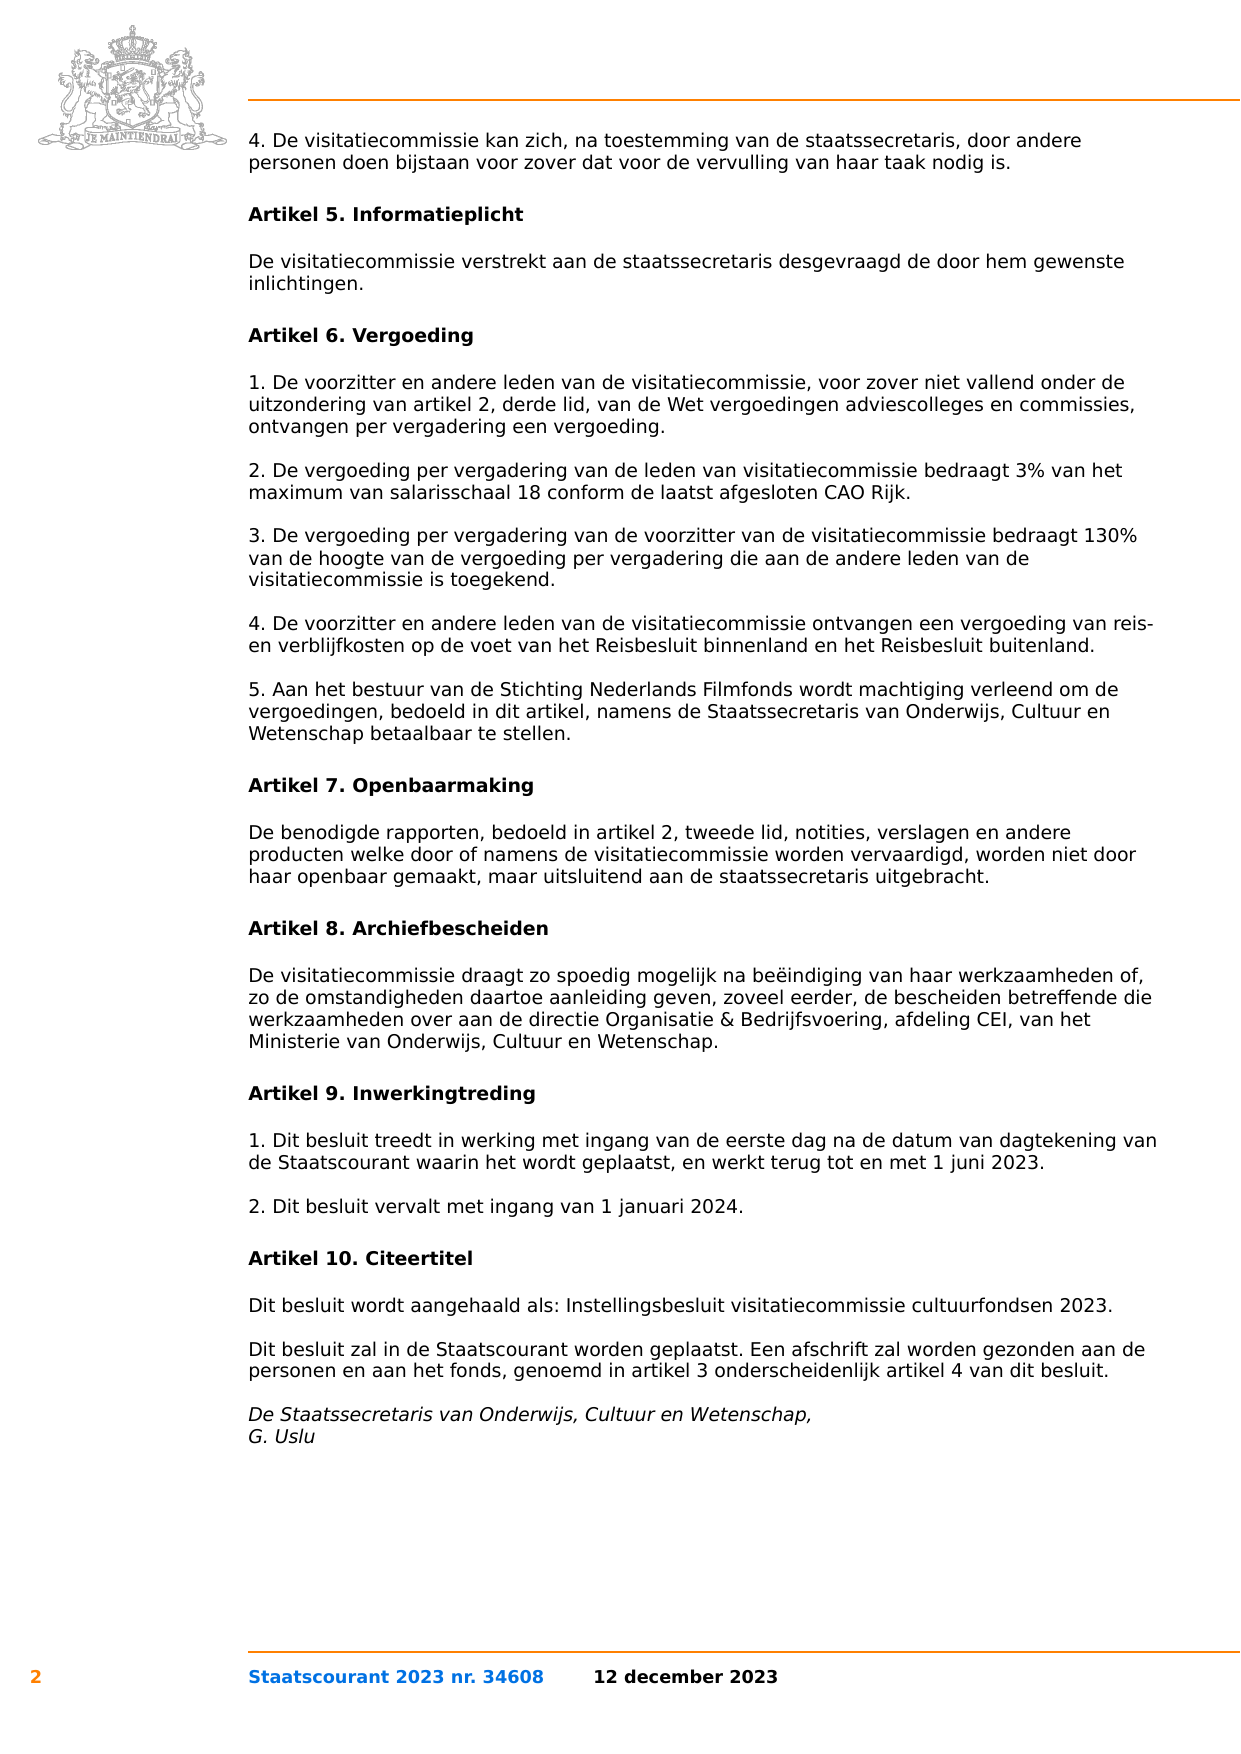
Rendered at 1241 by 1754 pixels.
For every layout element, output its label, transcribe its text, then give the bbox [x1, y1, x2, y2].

text 1. Dit besluit treedt in werking met ingang van de eerste dag na de datum van dagtekening van de Staatscourant waarin het wordt geplaatst, en werkt terug tot en met 1 juni 2023. [248, 1130, 1163, 1174]
subtitle Artikel 7. Openbaarmaking [248, 775, 1163, 797]
text De benodigde rapporten, bedoeld in artikel 2, tweede lid, notities, verslagen en andere producten welke door of namens de visitatiecommissie worden vervaardigd, worden niet door haar openbaar gemaakt, maar uitsluitend aan de staatssecretaris uitgebracht. [248, 822, 1163, 888]
subtitle Artikel 10. Citeertitel [248, 1248, 1163, 1269]
text 4. De voorzitter en andere leden van de visitatiecommissie ontvangen een vergoeding van reis- en verblijfkosten op de voet van het Reisbesluit binnenland en het Reisbesluit buitenland. [248, 613, 1163, 657]
text De visitatiecommissie verstrekt aan de staatssecretaris desgevraagd de door hem gewenste inlichtingen. [248, 251, 1163, 295]
subtitle Artikel 8. Archiefbescheiden [248, 918, 1163, 940]
text 3. De vergoeding per vergadering van de voorzitter van de visitatiecommissie bedraagt 130% van de hoogte van de vergoeding per vergadering die aan de andere leden van de visitatiecommissie is toegekend. [248, 525, 1163, 591]
subtitle Artikel 6. Vergoeding [248, 325, 1163, 347]
text 2. De vergoeding per vergadering van de leden van visitatiecommissie bedraagt 3% van het maximum van salarisschaal 18 conform de laatst afgesloten CAO Rijk. [248, 459, 1163, 503]
text 1. De voorzitter en andere leden van de visitatiecommissie, voor zover niet vallend onder de uitzondering van artikel 2, derde lid, van de Wet vergoedingen adviescolleges en commissies, ontvangen per vergadering een vergoeding. [248, 372, 1163, 438]
subtitle Artikel 5. Informatieplicht [248, 204, 1163, 226]
text De Staatssecretaris van Onderwijs, Cultuur en Wetenschap, G. Uslu [248, 1404, 1163, 1448]
text 4. De visitatiecommissie kan zich, na toestemming van de staatssecretaris, door andere personen doen bijstaan voor zover dat voor de vervulling van haar taak nodig is. [248, 130, 1163, 174]
picture [38, 25, 227, 150]
text 5. Aan het bestuur van de Stichting Nederlands Filmfonds wordt machtiging verleend om de vergoedingen, bedoeld in dit artikel, namens de Staatssecretaris van Onderwijs, Cultuur en Wetenschap betaalbaar te stellen. [248, 679, 1163, 745]
text Dit besluit wordt aangehaald als: Instellingsbesluit visitatiecommissie cultuurfondsen 2023. [248, 1294, 1163, 1317]
text De visitatiecommissie draagt zo spoedig mogelijk na beëindiging van haar werkzaamheden of, zo de omstandigheden daartoe aanleiding geven, zoveel eerder, de bescheiden betreffende die werkzaamheden over aan de directie Organisatie & Bedrijfsvoering, afdeling CEI, van het Ministerie van Onderwijs, Cultuur en Wetenschap. [248, 965, 1163, 1053]
text Dit besluit zal in de Staatscourant worden geplaatst. Een afschrift zal worden gezonden aan de personen en aan het fonds, genoemd in artikel 3 onderscheidenlijk artikel 4 van dit besluit. [248, 1338, 1163, 1382]
text 2. Dit besluit vervalt met ingang van 1 januari 2024. [248, 1196, 1163, 1218]
subtitle Artikel 9. Inwerkingtreding [248, 1083, 1163, 1105]
